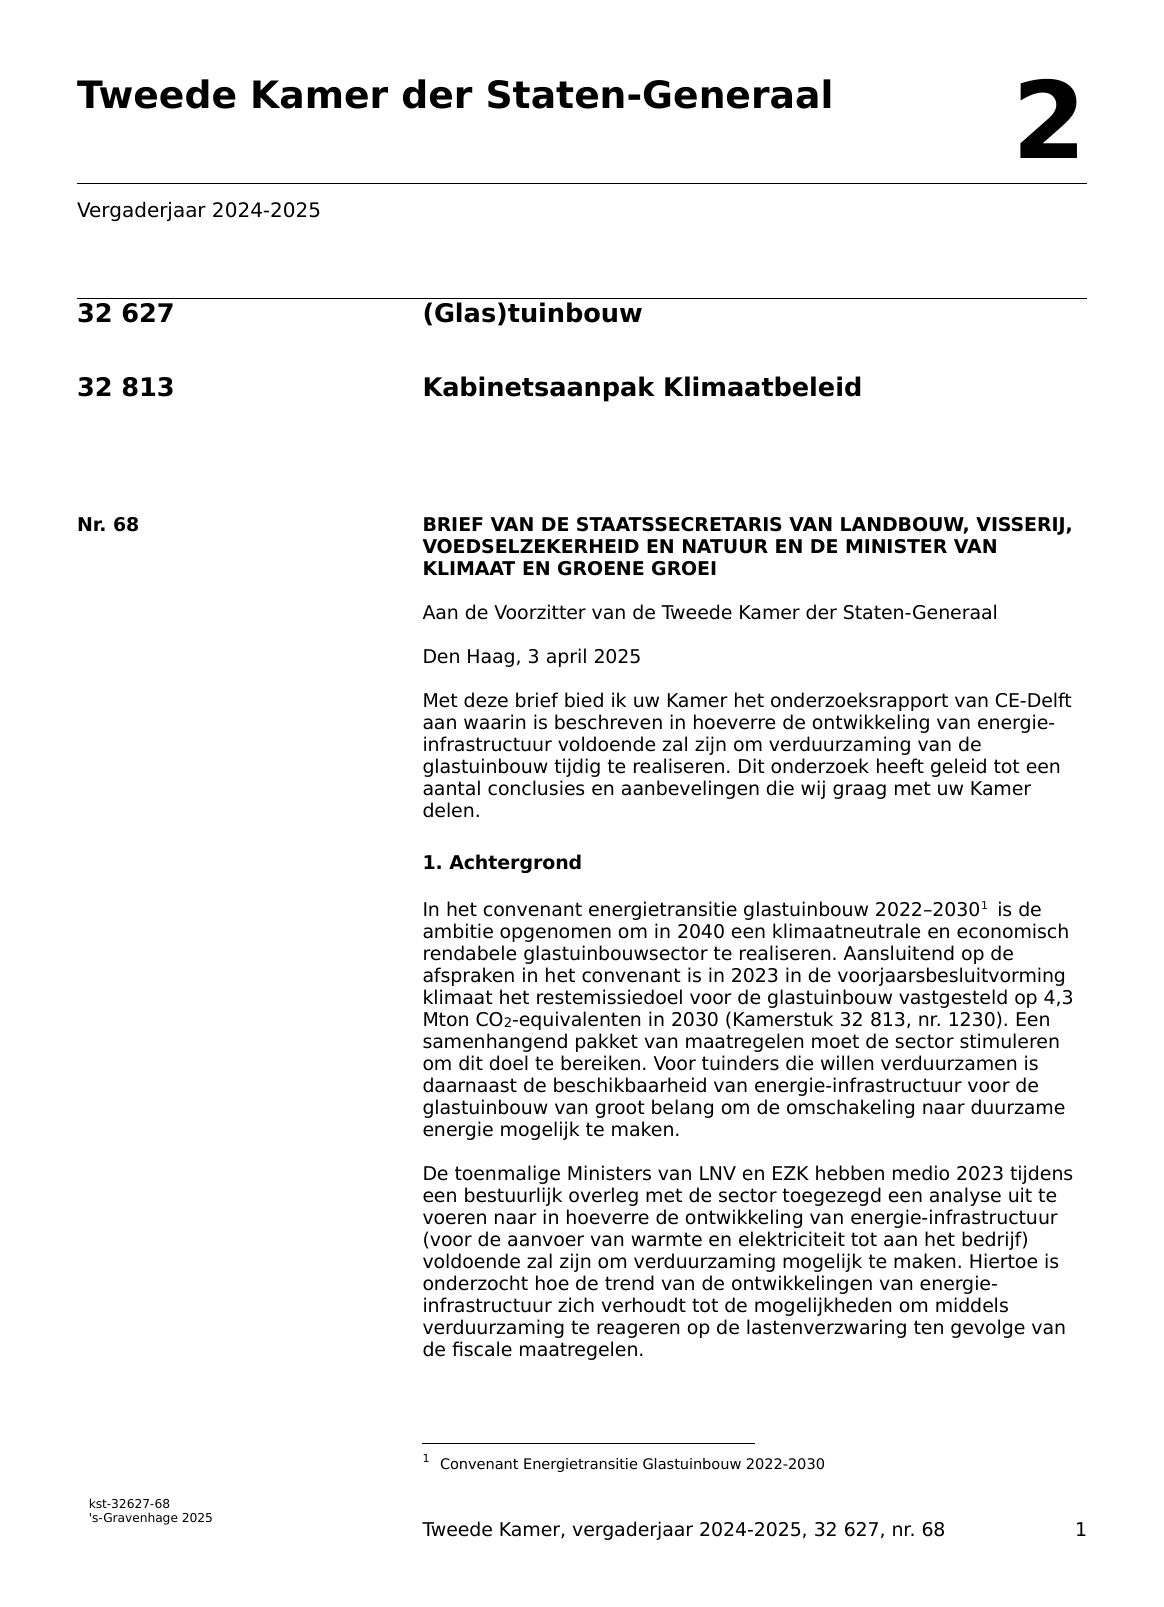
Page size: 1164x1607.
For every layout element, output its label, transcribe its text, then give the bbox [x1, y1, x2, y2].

text 's-Gravenhage 2025 [88, 1511, 323, 1525]
text Met deze brief bied ik uw Kamer het onderzoeksrapport van CE-Delft aan waarin is beschreven in hoeverre de ontwikkeling van energie-infrastructuur voldoende zal zijn om verduurzaming van de glastuinbouw tijdig te realiseren. Dit onderzoek heeft geleid tot een aantal conclusies en aanbevelingen die wij graag met uw Kamer delen. [422, 690, 1087, 822]
text In het convenant energietransitie glastuinbouw 2022–2030 is de ambitie opgenomen om in 2040 een klimaatneutrale en economisch rendabele glastuinbouwsector te realiseren. Aansluitend op de afspraken in het convenant is in 2023 in de voorjaarsbesluitvorming klimaat het restemissiedoel voor de glastuinbouw vastgesteld op 4,3 Mton CO2-equivalenten in 2030 (Kamerstuk 32 813, nr. 1230). Een samenhangend pakket van maatregelen moet de sector stimuleren om dit doel te bereiken. Voor tuinders die willen verduurzamen is daarnaast de beschikbaarheid van energie-infrastructuur voor de glastuinbouw van groot belang om de omschakeling naar duurzame energie mogelijk te maken. [422, 899, 1087, 1141]
text Convenant Energietransitie Glastuinbouw 2022-2030 [422, 1452, 1087, 1474]
subtitle 32 813 Kabinetsaanpak Klimaatbeleid [77, 373, 1087, 403]
text De toenmalige Ministers van LNV en EZK hebben medio 2023 tijdens een bestuurlijk overleg met de sector toegezegd een analyse uit te voeren naar in hoeverre de ontwikkeling van energie-infrastructuur (voor de aanvoer van warmte en elektriciteit tot aan het bedrijf) voldoende zal zijn om verduurzaming mogelijk te maken. Hiertoe is onderzocht hoe de trend van de ontwikkelingen van energie-infrastructuur zich verhoudt tot de mogelijkheden om middels verduurzaming te reageren op de lastenverzwaring ten gevolge van de fiscale maatregelen. [422, 1163, 1087, 1361]
text kst-32627-68 [88, 1497, 323, 1511]
table_header 2 [886, 59, 1087, 183]
table_header Tweede Kamer der Staten-Generaal [77, 59, 886, 183]
subtitle 1. Achtergrond [422, 852, 1087, 874]
subtitle 32 627 (Glas)tuinbouw [77, 299, 1087, 329]
text Aan de Voorzitter van de Tweede Kamer der Staten-Generaal [422, 602, 1087, 624]
subtitle Nr. 68 BRIEF VAN DE STAATSSECRETARIS VAN LANDBOUW, VISSERIJ, VOEDSELZEKERHEID EN NATUUR EN DE MINISTER VAN KLIMAAT EN GROENE GROEI [77, 514, 1087, 580]
text Den Haag, 3 april 2025 [422, 646, 1087, 668]
table_cell Vergaderjaar 2024-2025 [77, 184, 1087, 298]
